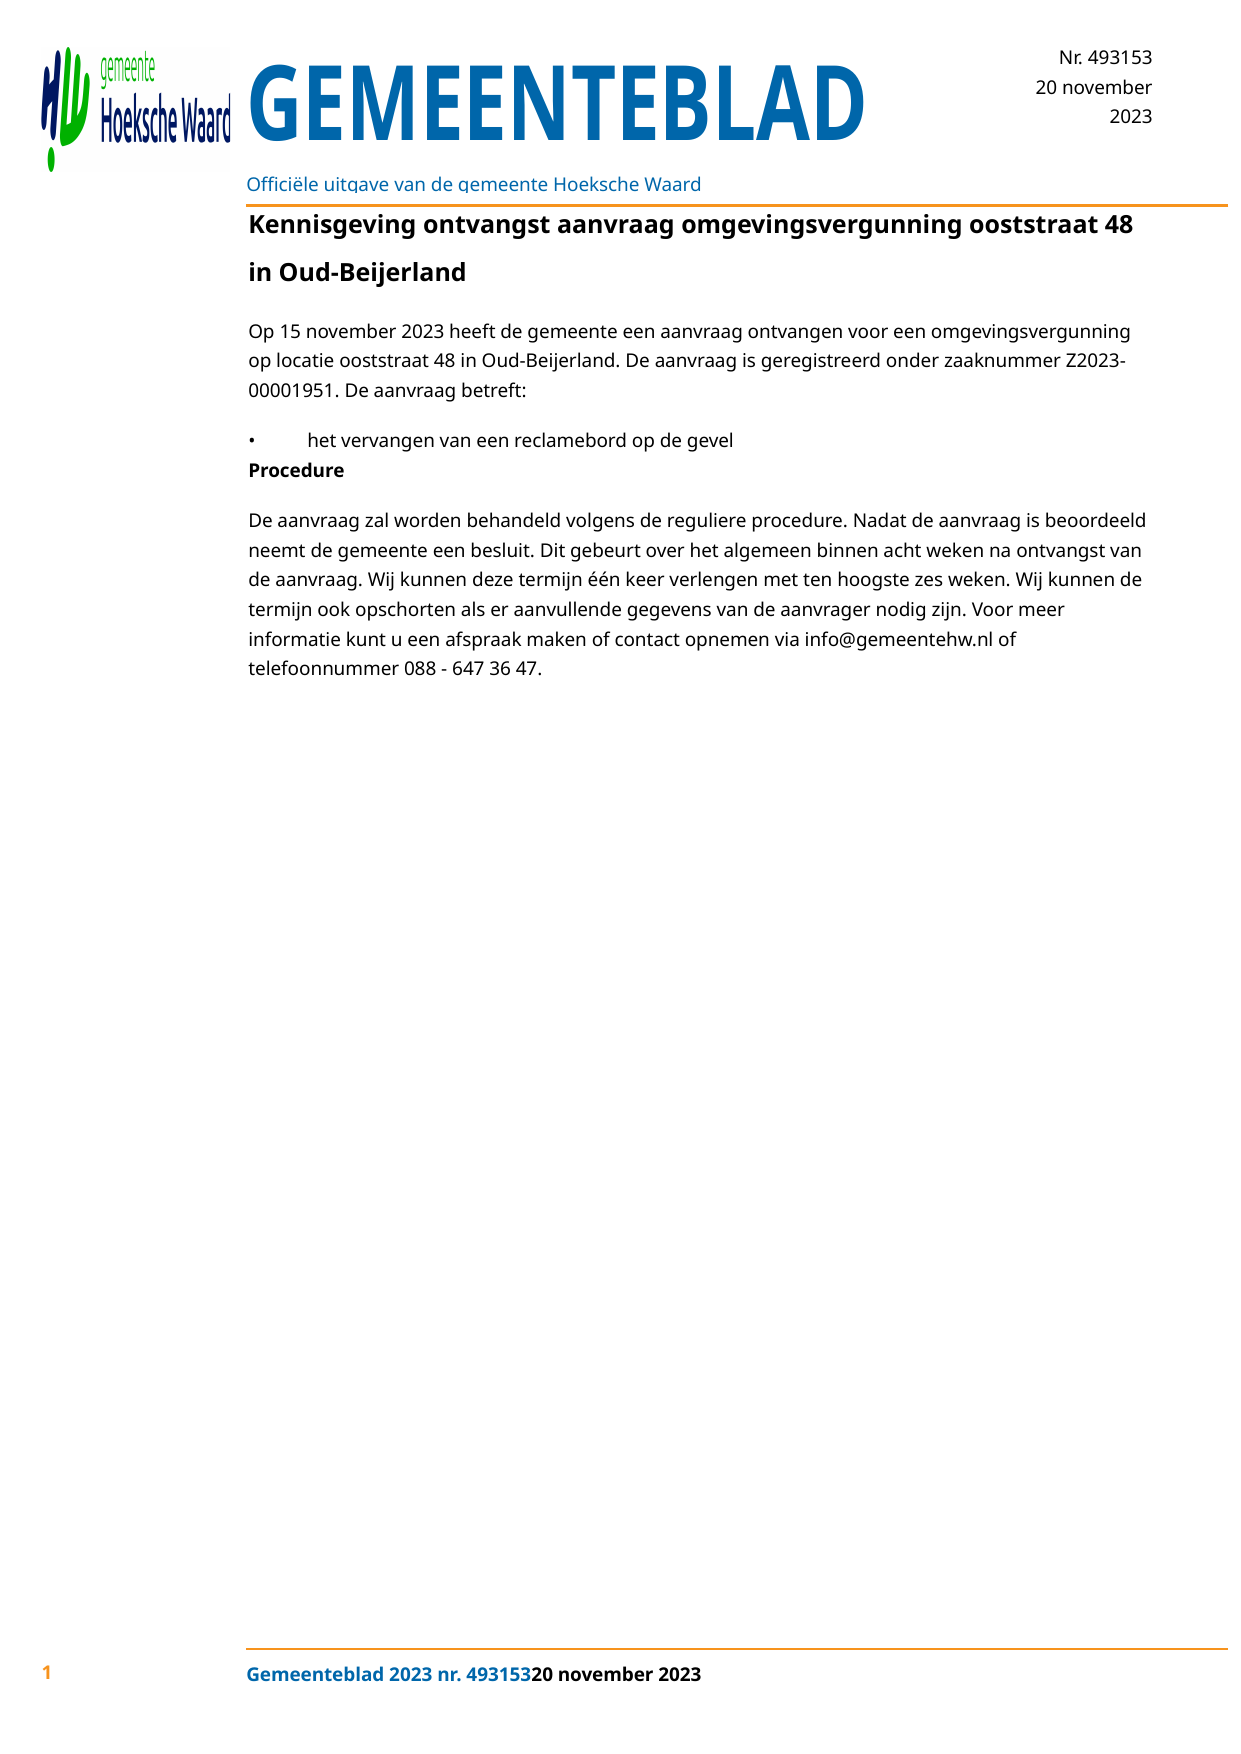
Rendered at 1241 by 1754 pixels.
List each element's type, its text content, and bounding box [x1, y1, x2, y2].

text De aanvraag zal worden behandeld volgens de reguliere procedure. Nadat de aanvraag is beoordeeld neemt de gemeente een besluit. Dit gebeurt over het algemeen binnen acht weken na ontvangst van de aanvraag. Wij kunnen deze termijn één keer verlengen met ten hoogste zes weken. Wij kunnen de termijn ook opschorten als er aanvullende gegevens van de aanvrager nodig zijn. Voor meer informatie kunt u een afspraak maken of contact opnemen via info@gemeentehw.nl of telefoonnummer 088 - 647 36 47. [248, 507, 1152, 681]
text Procedure [248, 457, 1152, 483]
text Op 15 november 2023 heeft de gemeente een aanvraag ontvangen voor een omgevingsvergunning op locatie ooststraat 48 in Oud-Beijerland. De aanvraag is geregistreerd onder zaaknummer Z2023-00001951. De aanvraag betreft: [248, 318, 1152, 403]
text Kennisgeving ontvangst aanvraag omgevingsvergunning ooststraat 48 in Oud-Beijerland [248, 207, 1152, 288]
picture [41, 47, 231, 172]
list het vervangen van een reclamebord op de gevel [248, 427, 1152, 453]
